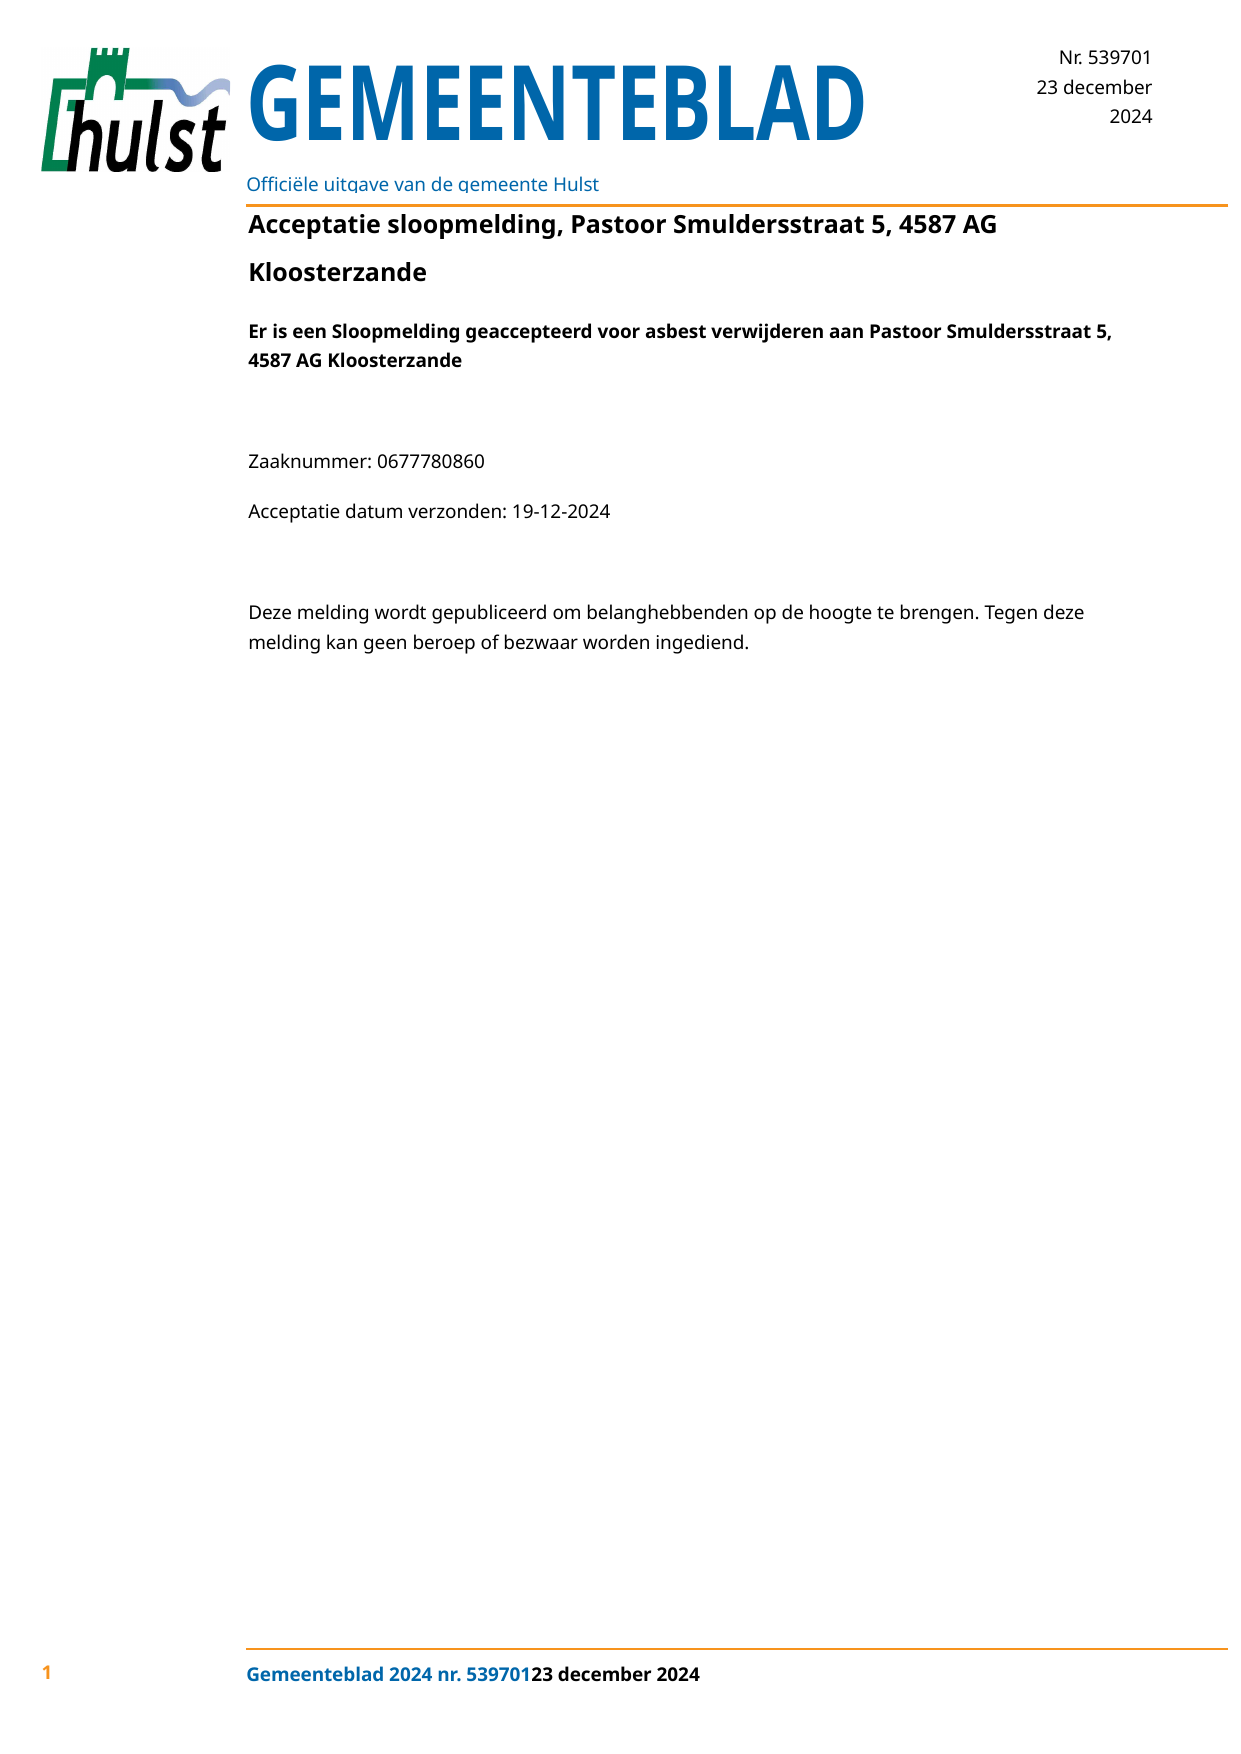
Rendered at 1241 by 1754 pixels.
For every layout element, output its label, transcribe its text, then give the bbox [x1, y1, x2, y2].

text Acceptatie sloopmelding, Pastoor Smuldersstraat 5, 4587 AG Kloosterzande [248, 207, 1152, 288]
picture [41, 47, 231, 172]
text Zaaknummer: 0677780860 [248, 448, 1152, 474]
text Er is een Sloopmelding geaccepteerd voor asbest verwijderen aan Pastoor Smuldersstraat 5, 4587 AG Kloosterzande [248, 318, 1152, 373]
text Acceptatie datum verzonden: 19-12-2024 [248, 499, 1152, 524]
text Deze melding wordt gepubliceerd om belanghebbenden op de hoogte te brengen. Tegen deze melding kan geen beroep of bezwaar worden ingediend. [248, 599, 1152, 655]
